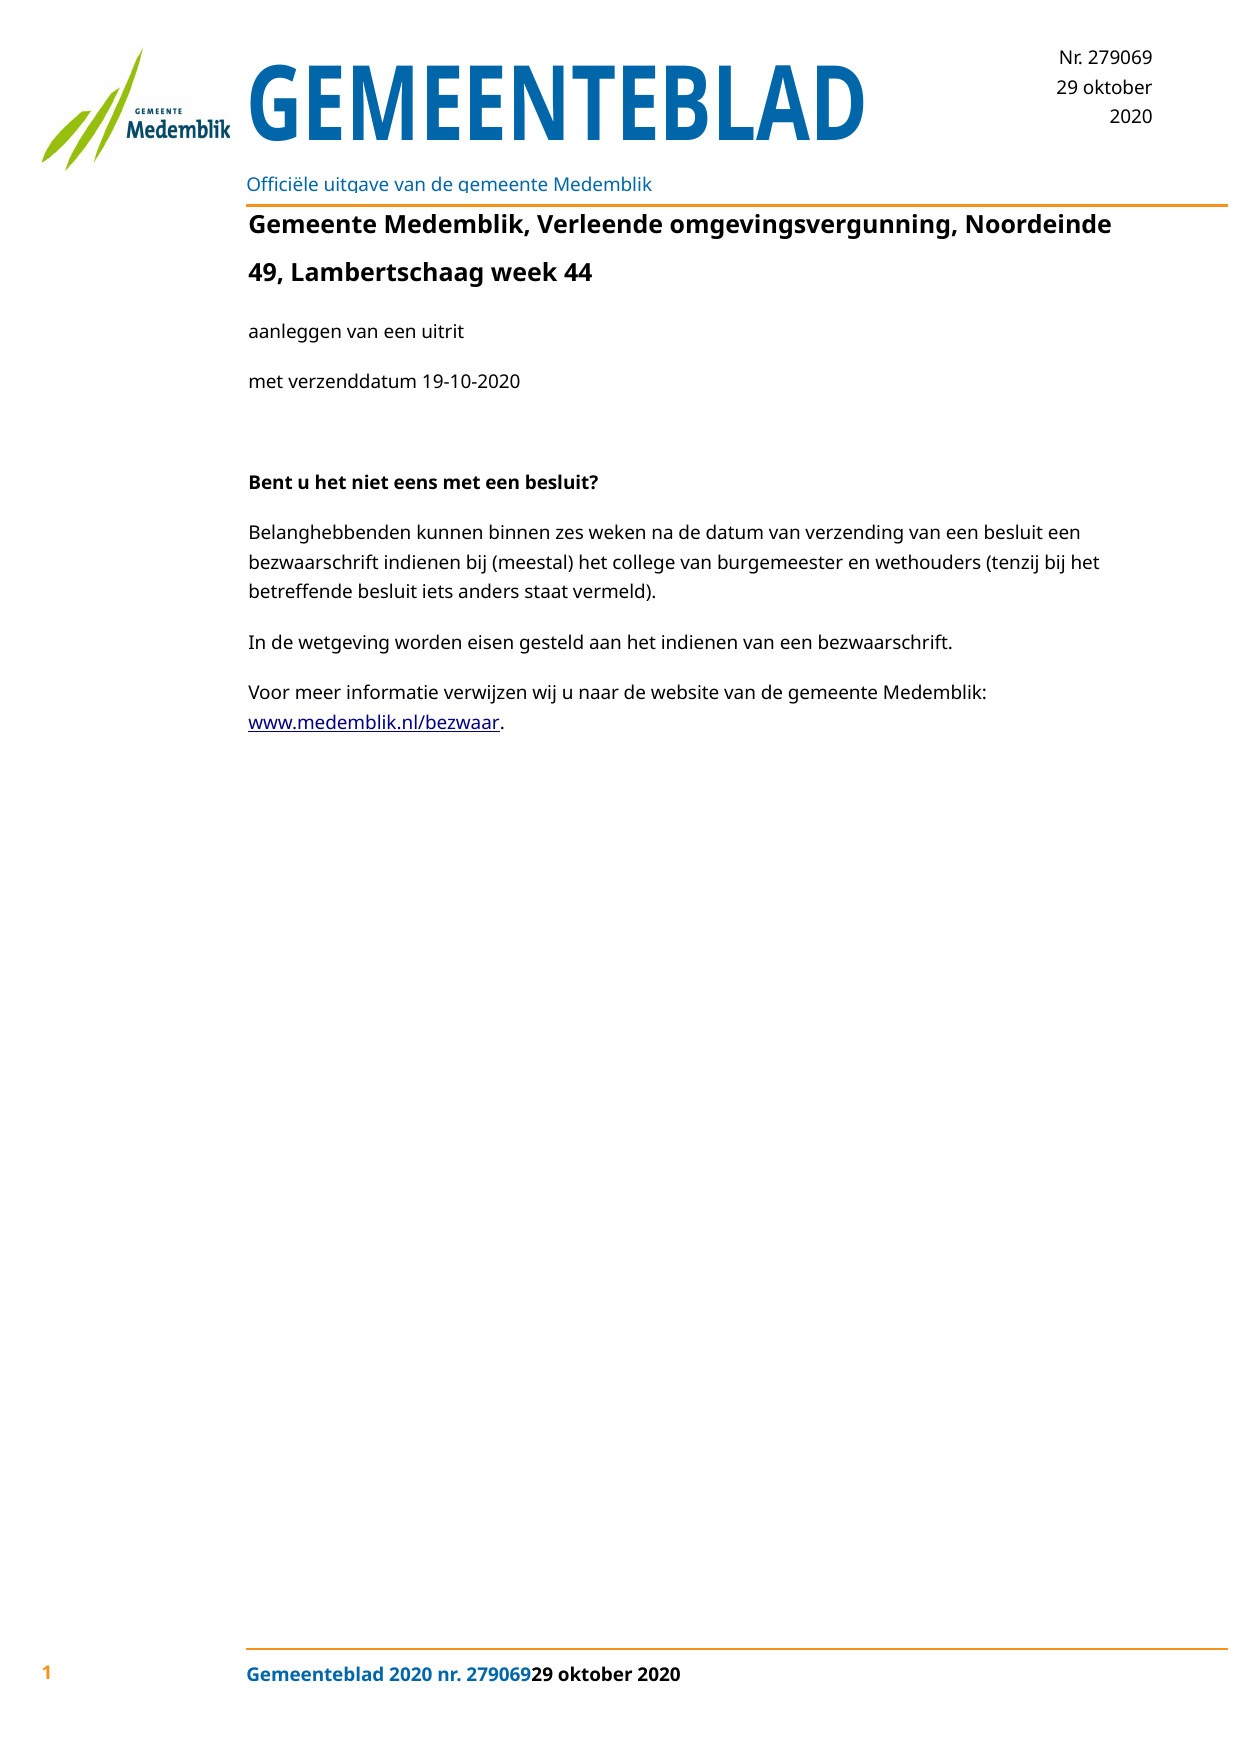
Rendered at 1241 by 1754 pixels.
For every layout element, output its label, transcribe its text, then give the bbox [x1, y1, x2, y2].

text Bent u het niet eens met een besluit? [248, 469, 1152, 495]
text Belanghebbenden kunnen binnen zes weken na de datum van verzending van een besluit een bezwaarschrift indienen bij (meestal) het college van burgemeester en wethouders (tenzij bij het betreffende besluit iets anders staat vermeld). [248, 519, 1152, 604]
text Voor meer informatie verwijzen wij u naar de website van de gemeente Medemblik: www.medemblik.nl/bezwaar. [248, 679, 1152, 735]
text met verzenddatum 19-10-2020 [248, 368, 1152, 394]
text aanleggen van een uitrit [248, 318, 1152, 344]
text In de wetgeving worden eisen gesteld aan het indienen van een bezwaarschrift. [248, 629, 1152, 655]
picture [41, 47, 231, 172]
text Gemeente Medemblik, Verleende omgevingsvergunning, Noordeinde 49, Lambertschaag week 44 [248, 207, 1152, 288]
